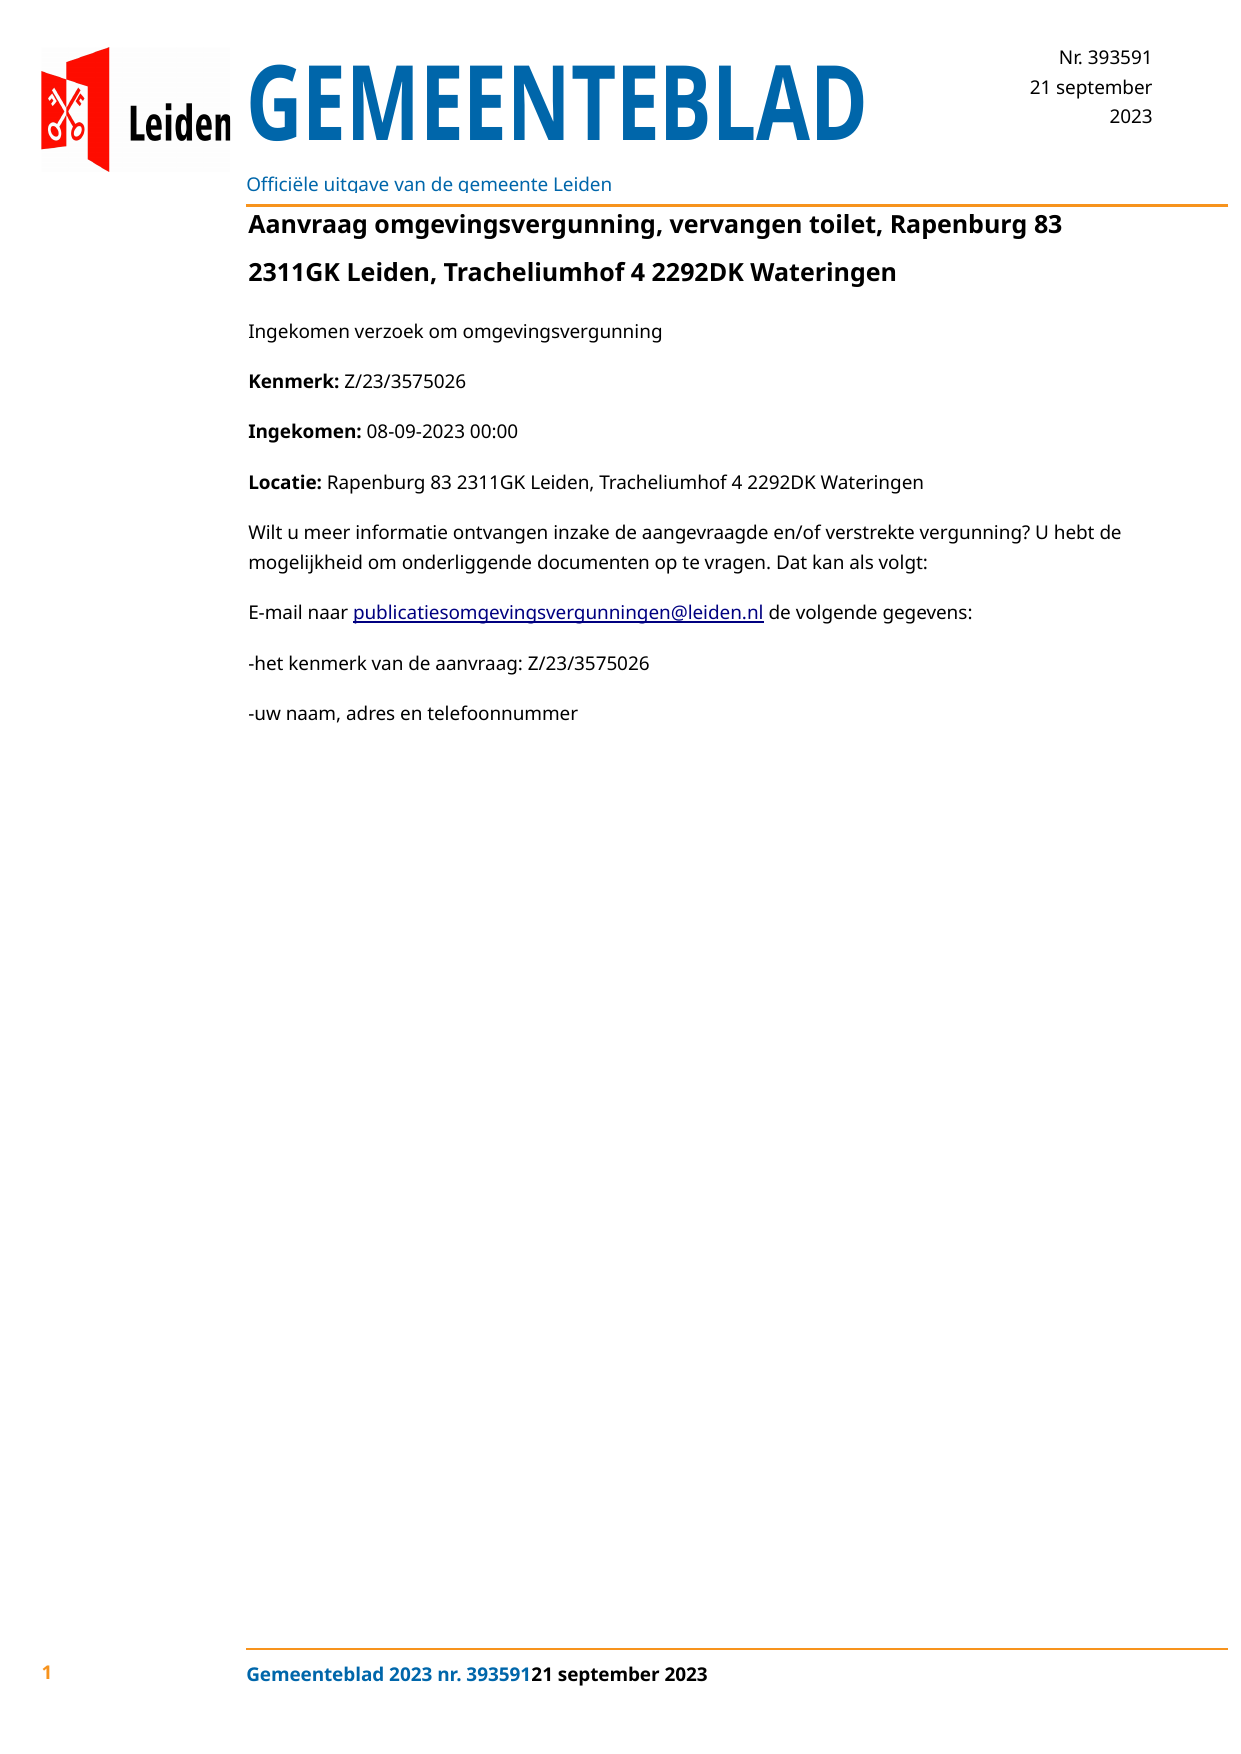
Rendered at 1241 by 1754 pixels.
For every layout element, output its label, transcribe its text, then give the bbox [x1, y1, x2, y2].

text Ingekomen verzoek om omgevingsvergunning [248, 318, 1152, 344]
text -uw naam, adres en telefoonnummer [248, 700, 1152, 726]
text Kenmerk: Z/23/3575026 [248, 368, 1152, 394]
text Locatie: Rapenburg 83 2311GK Leiden, Tracheliumhof 4 2292DK Wateringen [248, 469, 1152, 495]
text Wilt u meer informatie ontvangen inzake de aangevraagde en/of verstrekte vergunning? U hebt de mogelijkheid om onderliggende documenten op te vragen. Dat kan als volgt: [248, 519, 1152, 575]
text Ingekomen: 08-09-2023 00:00 [248, 419, 1152, 444]
text -het kenmerk van de aanvraag: Z/23/3575026 [248, 650, 1152, 676]
picture [41, 47, 231, 172]
text Aanvraag omgevingsvergunning, vervangen toilet, Rapenburg 83 2311GK Leiden, Tracheliumhof 4 2292DK Wateringen [248, 207, 1152, 288]
text E-mail naar publicatiesomgevingsvergunningen@leiden.nl de volgende gegevens: [248, 599, 1152, 625]
